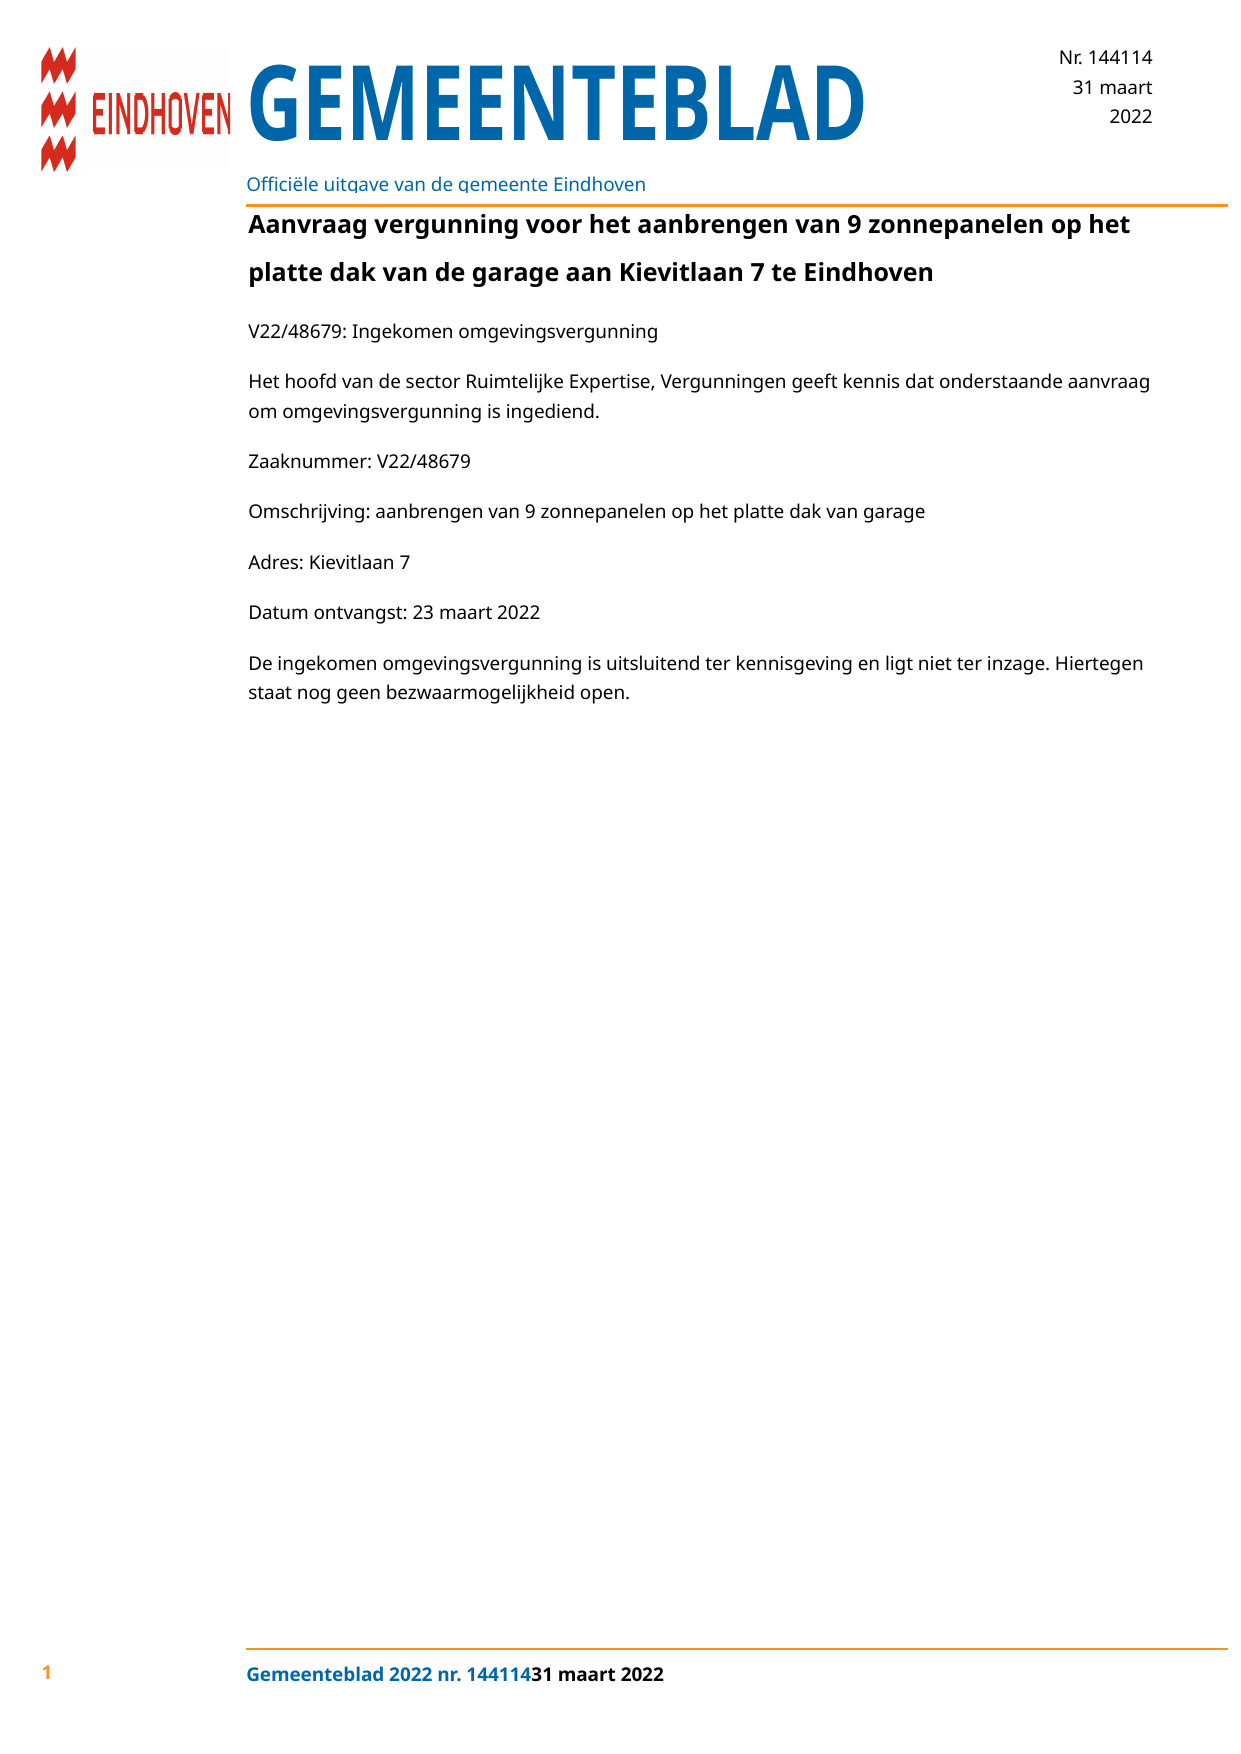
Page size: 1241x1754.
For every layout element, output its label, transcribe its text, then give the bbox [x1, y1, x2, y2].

text Aanvraag vergunning voor het aanbrengen van 9 zonnepanelen op het platte dak van de garage aan Kievitlaan 7 te Eindhoven [248, 207, 1152, 288]
picture [41, 47, 231, 172]
text Het hoofd van de sector Ruimtelijke Expertise, Vergunningen geeft kennis dat onderstaande aanvraag om omgevingsvergunning is ingediend. [248, 368, 1152, 424]
text De ingekomen omgevingsvergunning is uitsluitend ter kennisgeving en ligt niet ter inzage. Hiertegen staat nog geen bezwaarmogelijkheid open. [248, 650, 1152, 705]
text Datum ontvangst: 23 maart 2022 [248, 599, 1152, 625]
text Zaaknummer: V22/48679 [248, 448, 1152, 474]
text V22/48679: Ingekomen omgevingsvergunning [248, 318, 1152, 344]
text Omschrijving: aanbrengen van 9 zonnepanelen op het platte dak van garage [248, 499, 1152, 524]
text Adres: Kievitlaan 7 [248, 549, 1152, 575]
